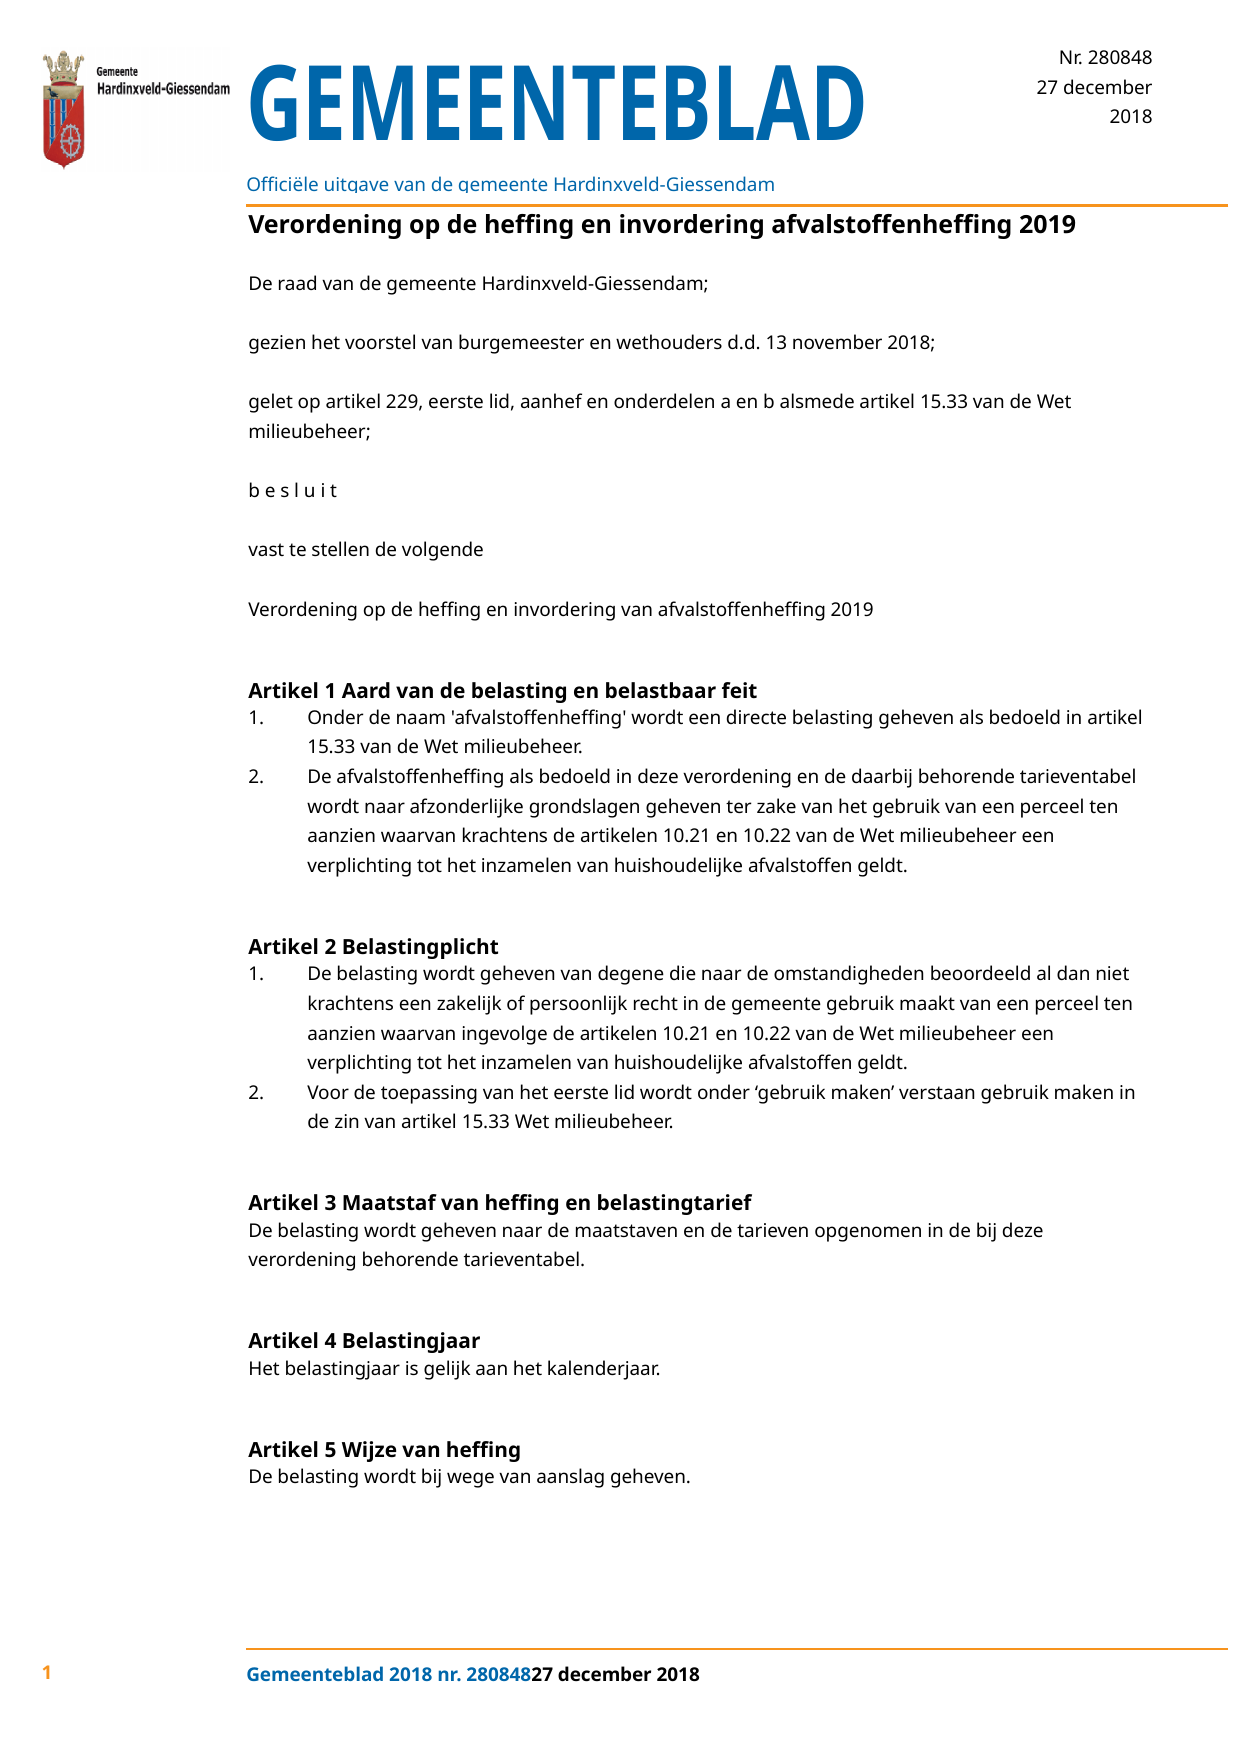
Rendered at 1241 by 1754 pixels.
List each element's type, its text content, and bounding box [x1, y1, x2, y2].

text Artikel 2 Belastingplicht [248, 932, 1152, 961]
text Artikel 1 Aard van de belasting en belastbaar feit [248, 676, 1152, 704]
text Verordening op de heffing en invordering afvalstoffenheffing 2019 [248, 207, 1152, 241]
text De raad van de gemeente Hardinxveld-Giessendam; [248, 270, 1152, 296]
picture [41, 47, 231, 172]
text De belasting wordt bij wege van aanslag geheven. [248, 1463, 1152, 1489]
text Artikel 3 Maatstaf van heffing en belastingtarief [248, 1188, 1152, 1217]
text Het belastingjaar is gelijk aan het kalenderjaar. [248, 1355, 1152, 1381]
text De belasting wordt geheven naar de maatstaven en de tarieven opgenomen in de bij deze verordening behorende tarieventabel. [248, 1217, 1152, 1272]
list Voor de toepassing van het eerste lid wordt onder ‘gebruik maken’ verstaan gebruik maken in de zin van artikel 15.33 Wet milieubeheer. [248, 1079, 1152, 1134]
list Onder de naam 'afvalstoffenheffing' wordt een directe belasting geheven als bedoeld in artikel 15.33 van de Wet milieubeheer. [248, 704, 1152, 759]
text b e s l u i t [248, 477, 1152, 503]
list De afvalstoffenheffing als bedoeld in deze verordening en de daarbij behorende tarieventabel wordt naar afzonderlijke grondslagen geheven ter zake van het gebruik van een perceel ten aanzien waarvan krachtens de artikelen 10.21 en 10.22 van de Wet milieubeheer een verplichting tot het inzamelen van huishoudelijke afvalstoffen geldt. [248, 763, 1152, 878]
text Artikel 4 Belastingjaar [248, 1326, 1152, 1355]
text Artikel 5 Wijze van heffing [248, 1435, 1152, 1463]
text gezien het voorstel van burgemeester en wethouders d.d. 13 november 2018; [248, 329, 1152, 355]
list De belasting wordt geheven van degene die naar de omstandigheden beoordeeld al dan niet krachtens een zakelijk of persoonlijk recht in de gemeente gebruik maakt van een perceel ten aanzien waarvan ingevolge de artikelen 10.21 en 10.22 van de Wet milieubeheer een verplichting tot het inzamelen van huishoudelijke afvalstoffen geldt. [248, 961, 1152, 1075]
text vast te stellen de volgende [248, 537, 1152, 562]
text Verordening op de heffing en invordering van afvalstoffenheffing 2019 [248, 596, 1152, 621]
text gelet op artikel 229, eerste lid, aanhef en onderdelen a en b alsmede artikel 15.33 van de Wet milieubeheer; [248, 389, 1152, 444]
